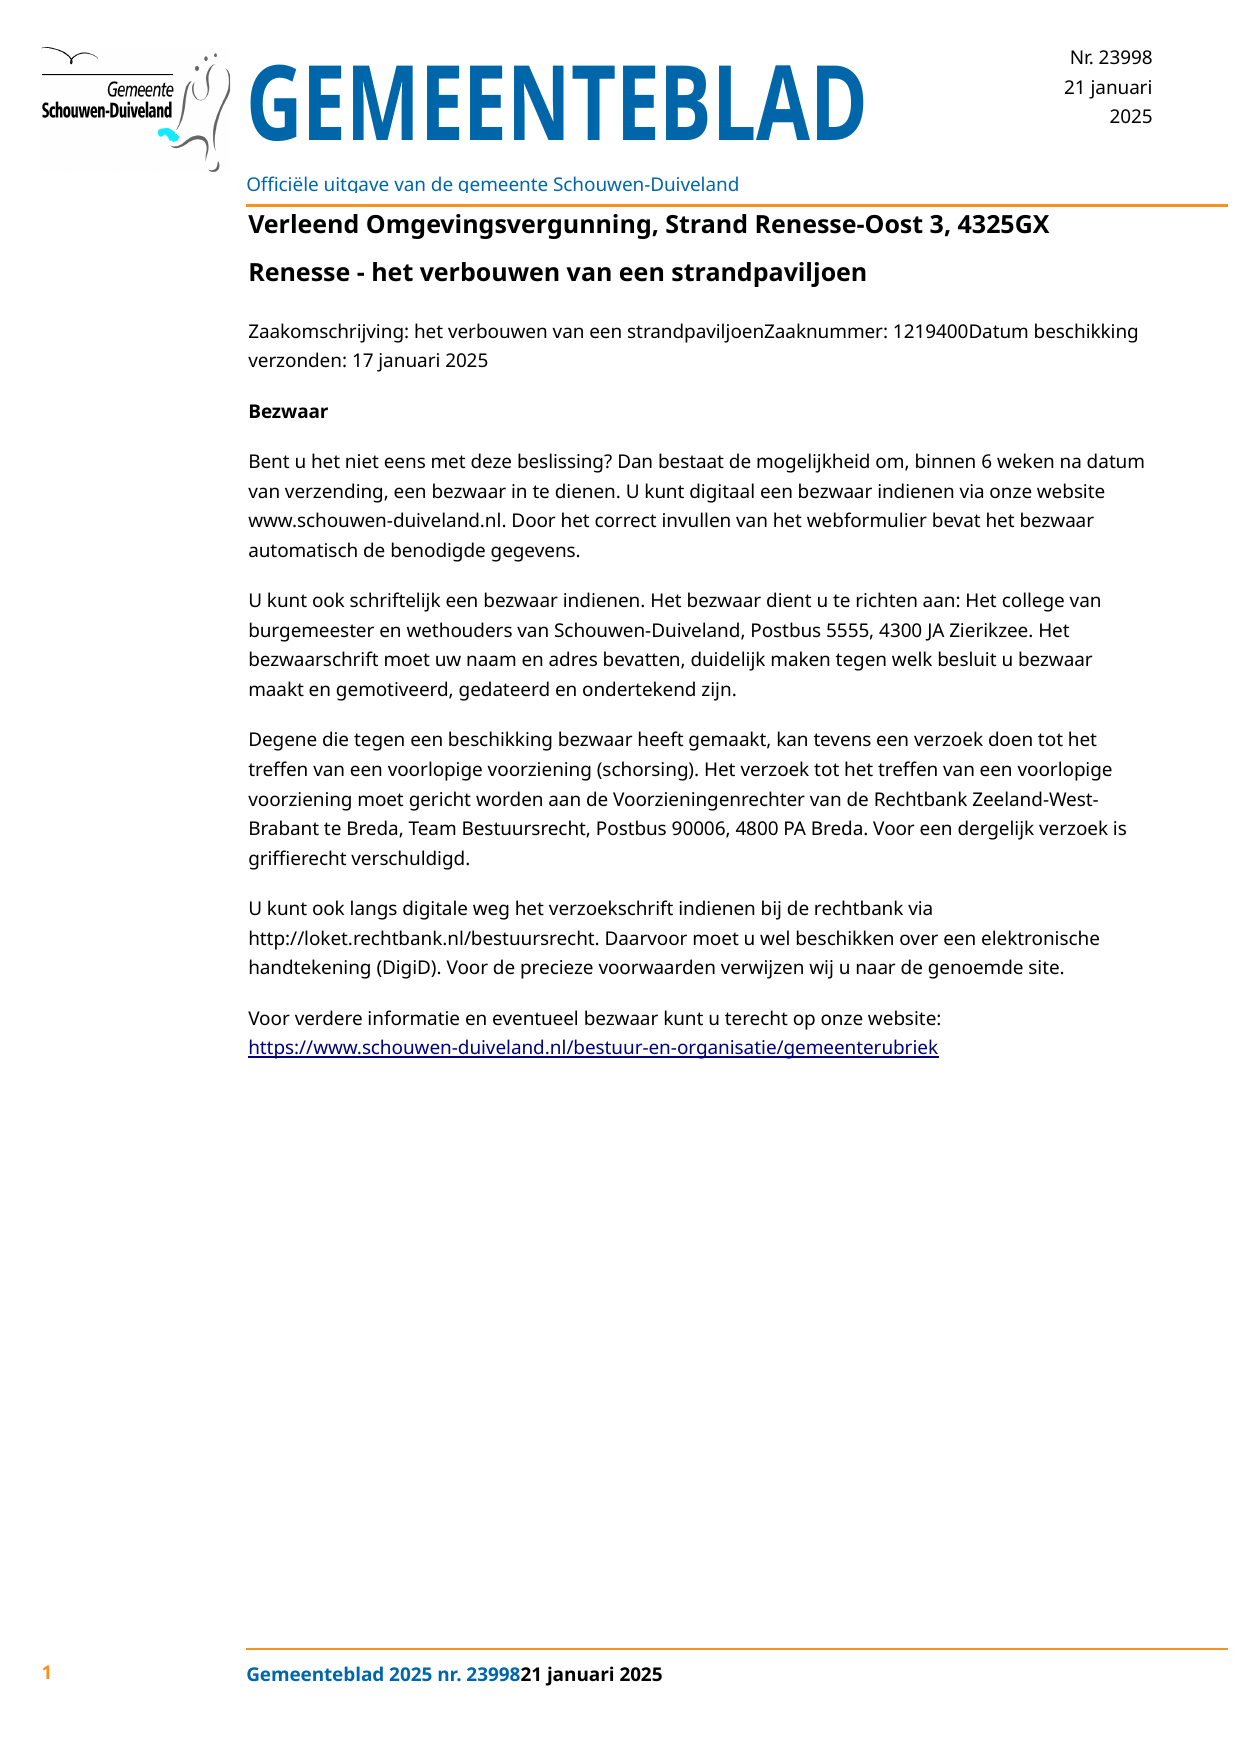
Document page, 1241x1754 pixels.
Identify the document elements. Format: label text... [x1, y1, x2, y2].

picture [41, 47, 231, 172]
text Bezwaar [248, 398, 1152, 424]
text Zaakomschrijving: het verbouwen van een strandpaviljoenZaaknummer: 1219400Datum beschikking verzonden: 17 januari 2025 [248, 318, 1152, 373]
text U kunt ook langs digitale weg het verzoekschrift indienen bij de rechtbank via http://loket.rechtbank.nl/bestuursrecht. Daarvoor moet u wel beschikken over een elektronische handtekening (DigiD). Voor de precieze voorwaarden verwijzen wij u naar de genoemde site. [248, 895, 1152, 980]
text Bent u het niet eens met deze beslissing? Dan bestaat de mogelijkheid om, binnen 6 weken na datum van verzending, een bezwaar in te dienen. U kunt digitaal een bezwaar indienen via onze website www.schouwen-duiveland.nl. Door het correct invullen van het webformulier bevat het bezwaar automatisch de benodigde gegevens. [248, 448, 1152, 563]
text U kunt ook schriftelijk een bezwaar indienen. Het bezwaar dient u te richten aan: Het college van burgemeester en wethouders van Schouwen-Duiveland, Postbus 5555, 4300 JA Zierikzee. Het bezwaarschrift moet uw naam en adres bevatten, duidelijk maken tegen welk besluit u bezwaar maakt en gemotiveerd, gedateerd en ondertekend zijn. [248, 587, 1152, 702]
text Verleend Omgevingsvergunning, Strand Renesse-Oost 3, 4325GX Renesse - het verbouwen van een strandpaviljoen [248, 207, 1152, 288]
text Degene die tegen een beschikking bezwaar heeft gemaakt, kan tevens een verzoek doen tot het treffen van een voorlopige voorziening (schorsing). Het verzoek tot het treffen van een voorlopige voorziening moet gericht worden aan de Voorzieningenrechter van de Rechtbank Zeeland-West-Brabant te Breda, Team Bestuursrecht, Postbus 90006, 4800 PA Breda. Voor een dergelijk verzoek is griffierecht verschuldigd. [248, 727, 1152, 871]
text Voor verdere informatie en eventueel bezwaar kunt u terecht op onze website: https://www.schouwen-duiveland.nl/bestuur-en-organisatie/gemeenterubriek [248, 1005, 1152, 1060]
